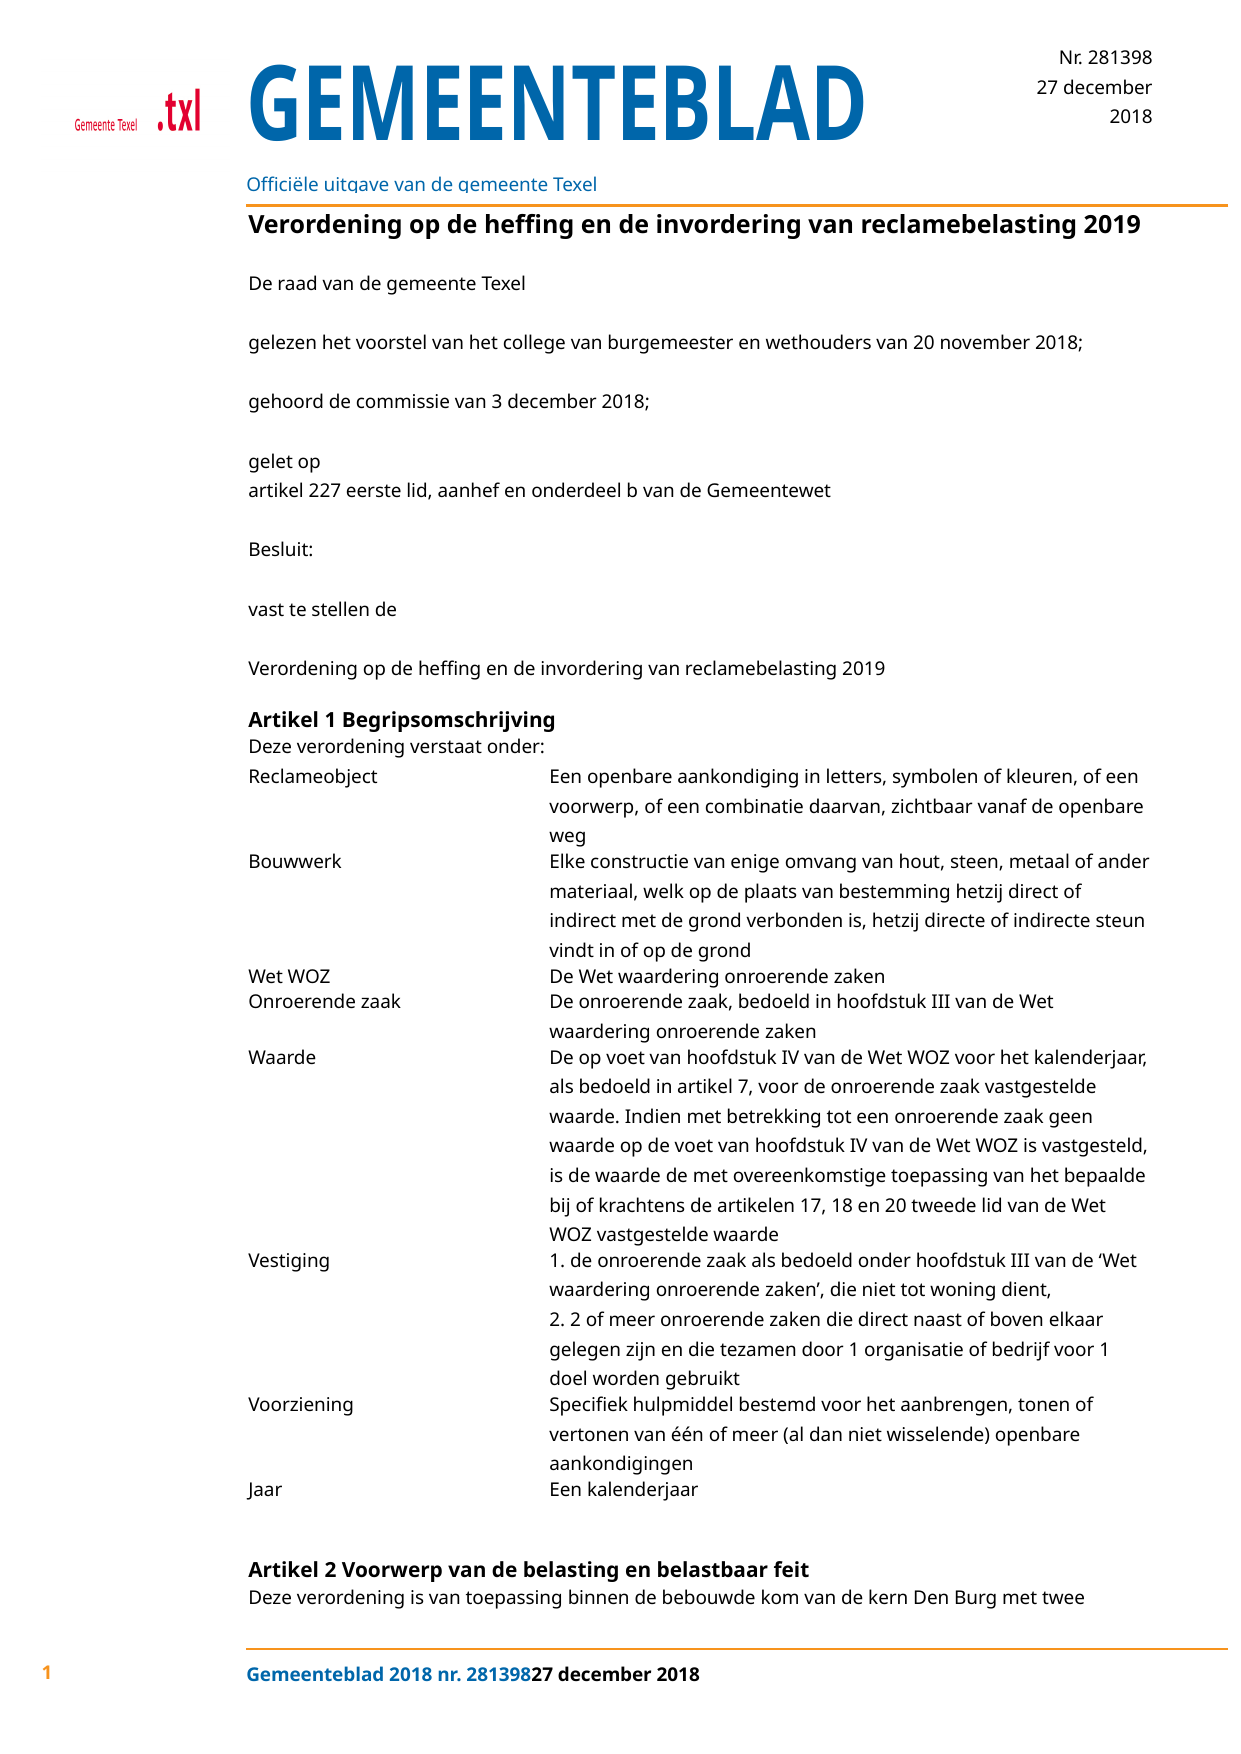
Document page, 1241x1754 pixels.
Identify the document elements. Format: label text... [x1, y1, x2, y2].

table_cell De op voet van hoofdstuk IV van de Wet WOZ voor het kalenderjaar, als bedoeld in artikel 7, voor de onroerende zaak vastgestelde waarde. Indien met betrekking tot een onroerende zaak geen waarde op de voet van hoofdstuk IV van de Wet WOZ is vastgesteld, is de waarde de met overeenkomstige toepassing van het bepaalde bij of krachtens de artikelen 17, 18 en 20 tweede lid van de Wet WOZ vastgestelde waarde [549, 1044, 1152, 1247]
table_cell Elke constructie van enige omvang van hout, steen, metaal of ander materiaal, welk op de plaats van bestemming hetzij direct of indirect met de grond verbonden is, hetzij directe of indirecte steun vindt in of op de grond [549, 848, 1152, 963]
table_cell De Wet waardering onroerende zaken [549, 963, 1152, 988]
text gelet op [248, 448, 1152, 473]
table_cell 1. de onroerende zaak als bedoeld onder hoofdstuk III van de ‘Wet waardering onroerende zaken’, die niet tot woning dient, 2. 2 of meer onroerende zaken die direct naast of boven elkaar gelegen zijn en die tezamen door 1 organisatie of bedrijf voor 1 doel worden gebruikt [549, 1247, 1152, 1391]
table_cell Wet WOZ [248, 963, 549, 988]
text Artikel 1 Begripsomschrijving [248, 705, 1152, 734]
text gelezen het voorstel van het college van burgemeester en wethouders van 20 november 2018; [248, 329, 1152, 355]
table_cell Voorziening [248, 1391, 549, 1476]
table_cell Waarde [248, 1044, 549, 1247]
text Verordening op de heffing en de invordering van reclamebelasting 2019 [248, 207, 1152, 241]
table_cell Specifiek hulpmiddel bestemd voor het aanbrengen, tonen of vertonen van één of meer (al dan niet wisselende) openbare aankondigingen [549, 1391, 1152, 1476]
table_cell Bouwwerk [248, 848, 549, 963]
table_cell Jaar [248, 1476, 549, 1502]
text Besluit: [248, 537, 1152, 562]
text artikel 227 eerste lid, aanhef en onderdeel b van de Gemeentewet [248, 477, 1152, 503]
text De raad van de gemeente Texel [248, 270, 1152, 296]
table_header Een openbare aankondiging in letters, symbolen of kleuren, of een voorwerp, of een combinatie daarvan, zichtbaar vanaf de openbare weg [549, 764, 1152, 848]
picture [41, 47, 231, 172]
table_cell Een kalenderjaar [549, 1476, 1152, 1502]
table_header Reclameobject [248, 764, 549, 848]
text Artikel 2 Voorwerp van de belasting en belastbaar feit [248, 1555, 1152, 1584]
table_cell Onroerende zaak [248, 989, 549, 1044]
text Verordening op de heffing en de invordering van reclamebelasting 2019 [248, 655, 1152, 681]
table_cell Vestiging [248, 1247, 549, 1391]
text gehoord de commissie van 3 december 2018; [248, 389, 1152, 414]
text Deze verordening is van toepassing binnen de bebouwde kom van de kern Den Burg met twee [248, 1584, 1152, 1609]
text vast te stellen de [248, 596, 1152, 621]
table_cell De onroerende zaak, bedoeld in hoofdstuk III van de Wet waardering onroerende zaken [549, 989, 1152, 1044]
text Deze verordening verstaat onder: [248, 734, 1152, 759]
